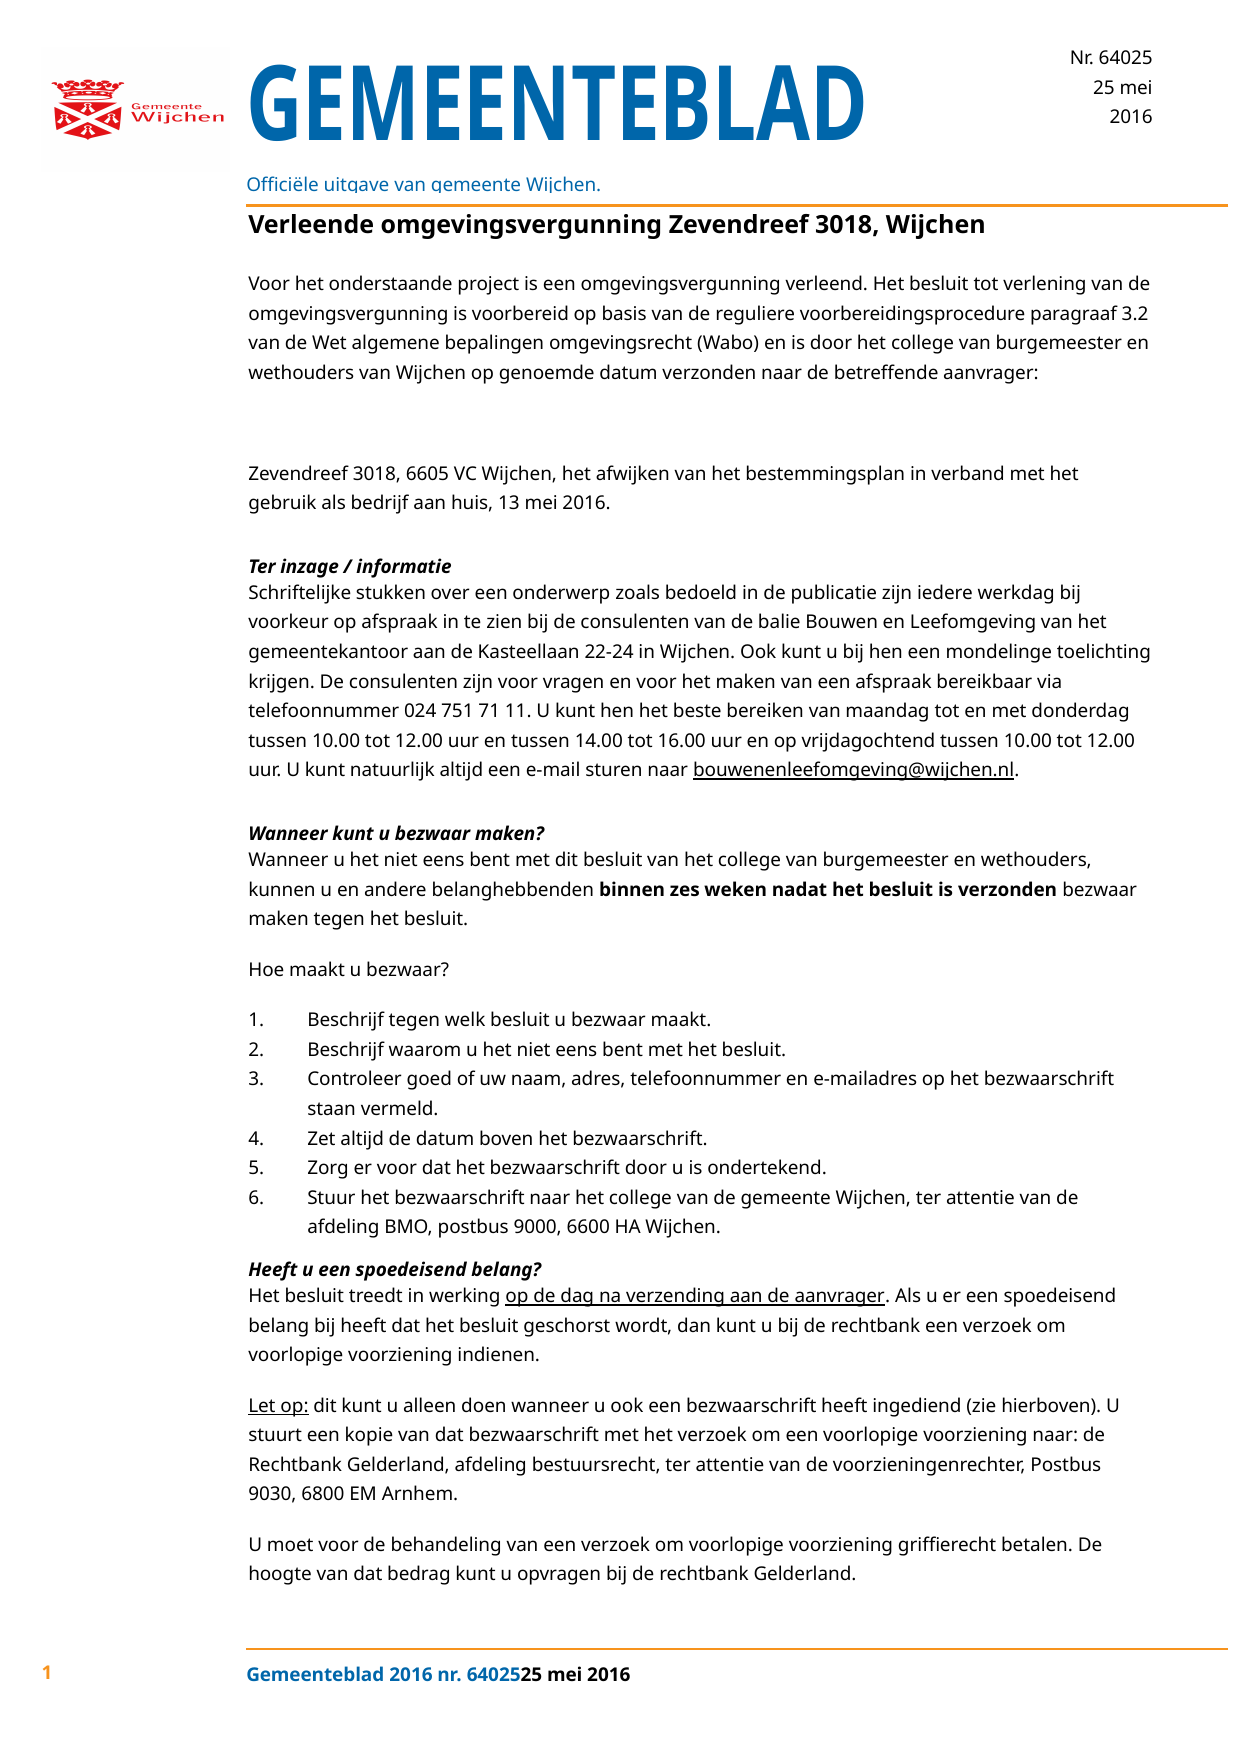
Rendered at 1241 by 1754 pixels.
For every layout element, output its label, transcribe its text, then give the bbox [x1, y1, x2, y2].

text Wanneer u het niet eens bent met dit besluit van het college van burgemeester en wethouders, kunnen u en andere belanghebbenden binnen zes weken nadat het besluit is verzonden bezwaar maken tegen het besluit. [248, 846, 1152, 931]
text Hoe maakt u bezwaar? [248, 956, 1152, 982]
text Heeft u een spoedeisend belang? [248, 1257, 1152, 1282]
list Controleer goed of uw naam, adres, telefoonnummer en e-mailadres op het bezwaarschrift staan vermeld. [248, 1066, 1152, 1121]
text Ter inzage / informatie [248, 553, 1152, 579]
list Beschrijf tegen welk besluit u bezwaar maakt. [248, 1006, 1152, 1032]
text Voor het onderstaande project is een omgevingsvergunning verleend. Het besluit tot verlening van de omgevingsvergunning is voorbereid op basis van de reguliere voorbereidingsprocedure paragraaf 3.2 van de Wet algemene bepalingen omgevingsrecht (Wabo) en is door het college van burgemeester en wethouders van Wijchen op genoemde datum verzonden naar de betreffende aanvrager: [248, 270, 1152, 385]
text Zevendreef 3018, 6605 VC Wijchen, het afwijken van het bestemmingsplan in verband met het gebruik als bedrijf aan huis, 13 mei 2016. [248, 460, 1152, 515]
list Beschrijf waarom u het niet eens bent met het besluit. [248, 1036, 1152, 1062]
text U moet voor de behandeling van een verzoek om voorlopige voorziening griffierecht betalen. De hoogte van dat bedrag kunt u opvragen bij de rechtbank Gelderland. [248, 1531, 1152, 1586]
list Stuur het bezwaarschrift naar het college van de gemeente Wijchen, ter attentie van de afdeling BMO, postbus 9000, 6600 HA Wijchen. [248, 1184, 1152, 1239]
picture [41, 47, 231, 172]
text Verleende omgevingsvergunning Zevendreef 3018, Wijchen [248, 207, 1152, 241]
text Schriftelijke stukken over een onderwerp zoals bedoeld in de publicatie zijn iedere werkdag bij voorkeur op afspraak in te zien bij de consulenten van de balie Bouwen en Leefomgeving van het gemeentekantoor aan de Kasteellaan 22-24 in Wijchen. Ook kunt u bij hen een mondelinge toelichting krijgen. De consulenten zijn voor vragen en voor het maken van een afspraak bereikbaar via telefoonnummer 024 751 71 11. U kunt hen het beste bereiken van maandag tot en met donderdag tussen 10.00 tot 12.00 uur en tussen 14.00 tot 16.00 uur en op vrijdagochtend tussen 10.00 tot 12.00 uur. U kunt natuurlijk altijd een e-mail sturen naar bouwenenleefomgeving@wijchen.nl. [248, 579, 1152, 782]
list Zorg er voor dat het bezwaarschrift door u is ondertekend. [248, 1154, 1152, 1180]
text Let op: dit kunt u alleen doen wanneer u ook een bezwaarschrift heeft ingediend (zie hierboven). U stuurt een kopie van dat bezwaarschrift met het verzoek om een voorlopige voorziening naar: de Rechtbank Gelderland, afdeling bestuursrecht, ter attentie van de voorzieningenrechter, Postbus 9030, 6800 EM Arnhem. [248, 1392, 1152, 1506]
text Wanneer kunt u bezwaar maken? [248, 821, 1152, 846]
list Zet altijd de datum boven het bezwaarschrift. [248, 1125, 1152, 1150]
text Het besluit treedt in werking op de dag na verzending aan de aanvrager. Als u er een spoedeisend belang bij heeft dat het besluit geschorst wordt, dan kunt u bij de rechtbank een verzoek om voorlopige voorziening indienen. [248, 1282, 1152, 1367]
